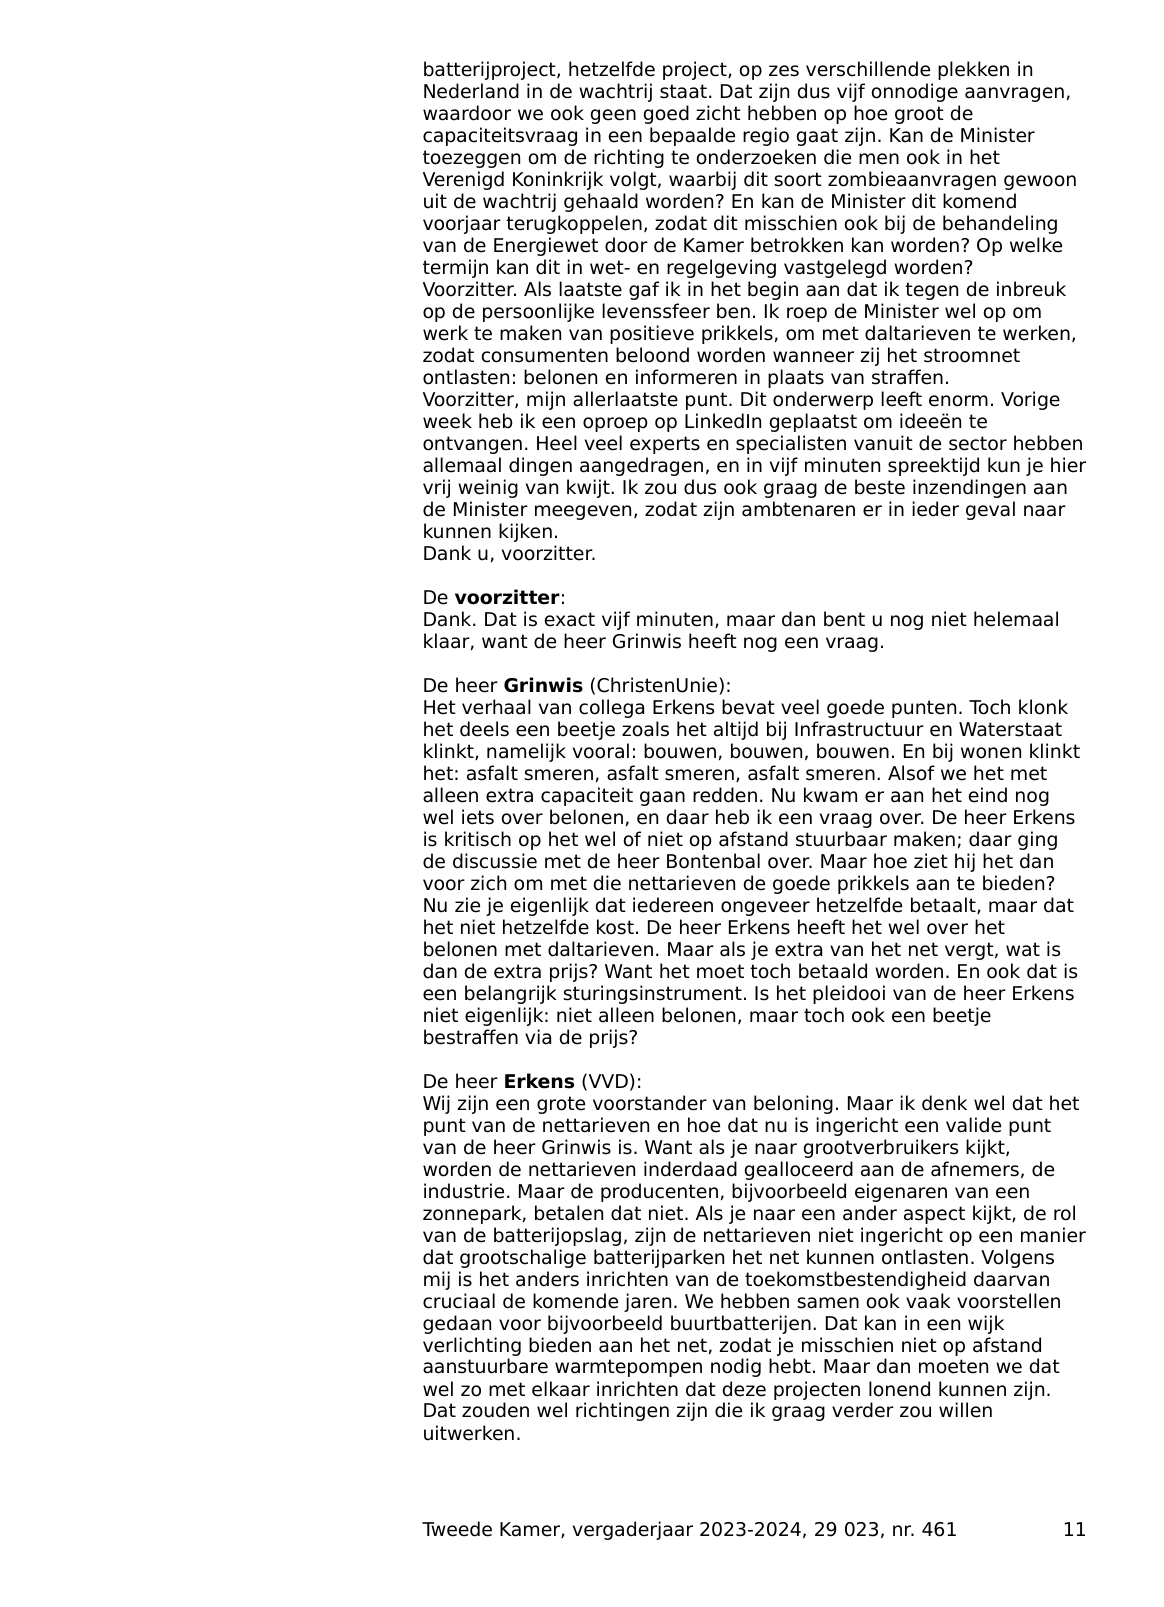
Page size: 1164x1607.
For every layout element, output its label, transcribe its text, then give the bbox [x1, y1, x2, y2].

text batterijproject, hetzelfde project, op zes verschillende plekken in Nederland in de wachtrij staat. Dat zijn dus vijf onnodige aanvragen, waardoor we ook geen goed zicht hebben op hoe groot de capaciteitsvraag in een bepaalde regio gaat zijn. Kan de Minister toezeggen om de richting te onderzoeken die men ook in het Verenigd Koninkrijk volgt, waarbij dit soort zombieaanvragen gewoon uit de wachtrij gehaald worden? En kan de Minister dit komend voorjaar terugkoppelen, zodat dit misschien ook bij de behandeling van de Energiewet door de Kamer betrokken kan worden? Op welke termijn kan dit in wet- en regelgeving vastgelegd worden? [422, 59, 1087, 279]
text De heer Grinwis (ChristenUnie): [422, 675, 1087, 697]
text Voorzitter. Als laatste gaf ik in het begin aan dat ik tegen de inbreuk op de persoonlijke levenssfeer ben. Ik roep de Minister wel op om werk te maken van positieve prikkels, om met daltarieven te werken, zodat consumenten beloond worden wanneer zij het stroomnet ontlasten: belonen en informeren in plaats van straffen. [422, 279, 1087, 389]
text De heer Erkens (VVD): [422, 1071, 1087, 1093]
text Dank. Dat is exact vijf minuten, maar dan bent u nog niet helemaal klaar, want de heer Grinwis heeft nog een vraag. [422, 609, 1087, 653]
text Voorzitter, mijn allerlaatste punt. Dit onderwerp leeft enorm. Vorige week heb ik een oproep op LinkedIn geplaatst om ideeën te ontvangen. Heel veel experts en specialisten vanuit de sector hebben allemaal dingen aangedragen, en in vijf minuten spreektijd kun je hier vrij weinig van kwijt. Ik zou dus ook graag de beste inzendingen aan de Minister meegeven, zodat zijn ambtenaren er in ieder geval naar kunnen kijken. [422, 389, 1087, 543]
text Wij zijn een grote voorstander van beloning. Maar ik denk wel dat het punt van de nettarieven en hoe dat nu is ingericht een valide punt van de heer Grinwis is. Want als je naar grootverbruikers kijkt, worden de nettarieven inderdaad gealloceerd aan de afnemers, de industrie. Maar de producenten, bijvoorbeeld eigenaren van een zonnepark, betalen dat niet. Als je naar een ander aspect kijkt, de rol van de batterijopslag, zijn de nettarieven niet ingericht op een manier dat grootschalige batterijparken het net kunnen ontlasten. Volgens mij is het anders inrichten van de toekomstbestendigheid daarvan cruciaal de komende jaren. We hebben samen ook vaak voorstellen gedaan voor bijvoorbeeld buurtbatterijen. Dat kan in een wijk verlichting bieden aan het net, zodat je misschien niet op afstand aanstuurbare warmtepompen nodig hebt. Maar dan moeten we dat wel zo met elkaar inrichten dat deze projecten lonend kunnen zijn. Dat zouden wel richtingen zijn die ik graag verder zou willen uitwerken. [422, 1093, 1087, 1444]
text Dank u, voorzitter. [422, 543, 1087, 564]
text Het verhaal van collega Erkens bevat veel goede punten. Toch klonk het deels een beetje zoals het altijd bij Infrastructuur en Waterstaat klinkt, namelijk vooral: bouwen, bouwen, bouwen. En bij wonen klinkt het: asfalt smeren, asfalt smeren, asfalt smeren. Alsof we het met alleen extra capaciteit gaan redden. Nu kwam er aan het eind nog wel iets over belonen, en daar heb ik een vraag over. De heer Erkens is kritisch op het wel of niet op afstand stuurbaar maken; daar ging de discussie met de heer Bontenbal over. Maar hoe ziet hij het dan voor zich om met die nettarieven de goede prikkels aan te bieden? Nu zie je eigenlijk dat iedereen ongeveer hetzelfde betaalt, maar dat het niet hetzelfde kost. De heer Erkens heeft het wel over het belonen met daltarieven. Maar als je extra van het net vergt, wat is dan de extra prijs? Want het moet toch betaald worden. En ook dat is een belangrijk sturingsinstrument. Is het pleidooi van de heer Erkens niet eigenlijk: niet alleen belonen, maar toch ook een beetje bestraffen via de prijs? [422, 697, 1087, 1048]
text De voorzitter: [422, 587, 1087, 609]
